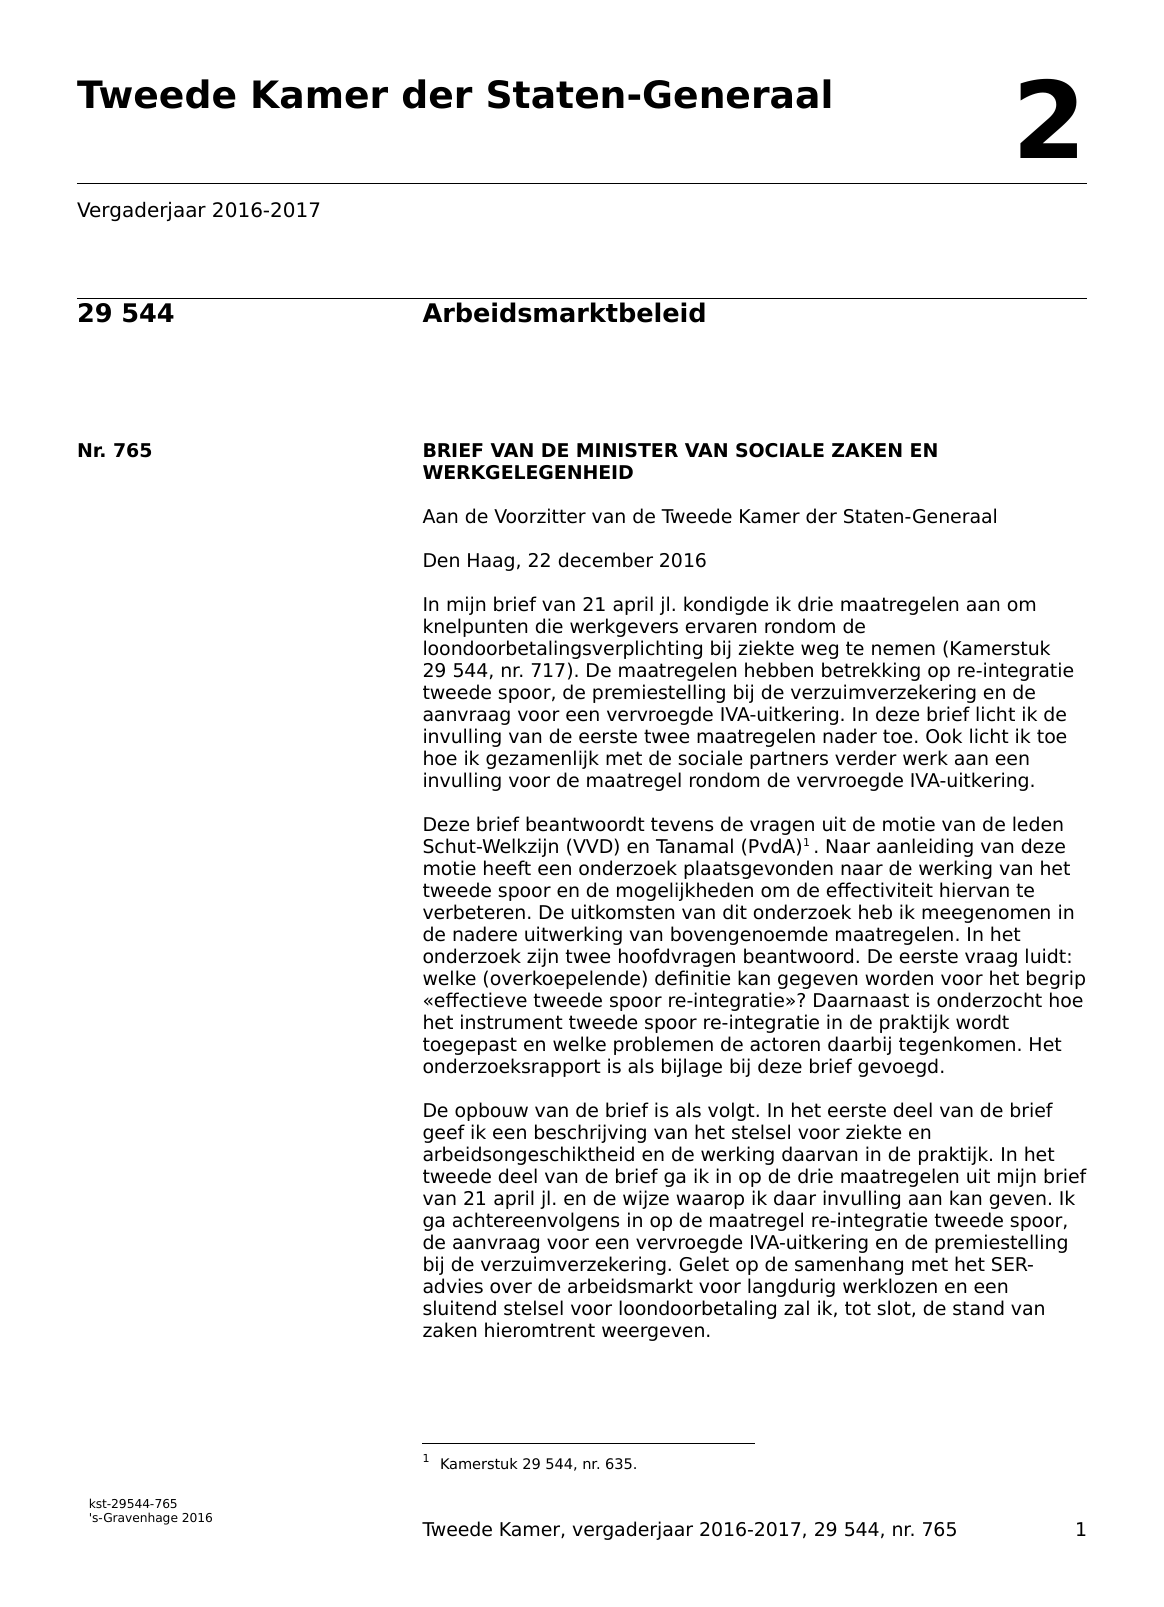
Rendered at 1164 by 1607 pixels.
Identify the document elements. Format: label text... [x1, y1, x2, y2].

text De opbouw van de brief is als volgt. In het eerste deel van de brief geef ik een beschrijving van het stelsel voor ziekte en arbeidsongeschiktheid en de werking daarvan in de praktijk. In het tweede deel van de brief ga ik in op de drie maatregelen uit mijn brief van 21 april jl. en de wijze waarop ik daar invulling aan kan geven. Ik ga achtereenvolgens in op de maatregel re-integratie tweede spoor, de aanvraag voor een vervroegde IVA-uitkering en de premiestelling bij de verzuimverzekering. Gelet op de samenhang met het SER-advies over de arbeidsmarkt voor langdurig werklozen en een sluitend stelsel voor loondoorbetaling zal ik, tot slot, de stand van zaken hieromtrent weergeven. [422, 1100, 1087, 1342]
table_cell Vergaderjaar 2016-2017 [77, 184, 1087, 298]
text 's-Gravenhage 2016 [88, 1511, 323, 1525]
text Aan de Voorzitter van de Tweede Kamer der Staten-Generaal [422, 506, 1087, 528]
text kst-29544-765 [88, 1497, 323, 1511]
table_header Tweede Kamer der Staten-Generaal [77, 59, 886, 183]
text In mijn brief van 21 april jl. kondigde ik drie maatregelen aan om knelpunten die werkgevers ervaren rondom de loondoorbetalingsverplichting bij ziekte weg te nemen (Kamerstuk 29 544, nr. 717). De maatregelen hebben betrekking op re-integratie tweede spoor, de premiestelling bij de verzuimverzekering en de aanvraag voor een vervroegde IVA-uitkering. In deze brief licht ik de invulling van de eerste twee maatregelen nader toe. Ook licht ik toe hoe ik gezamenlijk met de sociale partners verder werk aan een invulling voor de maatregel rondom de vervroegde IVA-uitkering. [422, 594, 1087, 792]
text Deze brief beantwoordt tevens de vragen uit de motie van de leden Schut-Welkzijn (VVD) en Tanamal (PvdA). Naar aanleiding van deze motie heeft een onderzoek plaatsgevonden naar de werking van het tweede spoor en de mogelijkheden om de effectiviteit hiervan te verbeteren. De uitkomsten van dit onderzoek heb ik meegenomen in de nadere uitwerking van bovengenoemde maatregelen. In het onderzoek zijn twee hoofdvragen beantwoord. De eerste vraag luidt: welke (overkoepelende) definitie kan gegeven worden voor het begrip «effectieve tweede spoor re-integratie»? Daarnaast is onderzocht hoe het instrument tweede spoor re-integratie in de praktijk wordt toegepast en welke problemen de actoren daarbij tegenkomen. Het onderzoeksrapport is als bijlage bij deze brief gevoegd. [422, 814, 1087, 1078]
table_header 2 [886, 59, 1087, 183]
subtitle Nr. 765 BRIEF VAN DE MINISTER VAN SOCIALE ZAKEN EN WERKGELEGENHEID [77, 440, 1087, 484]
text Den Haag, 22 december 2016 [422, 550, 1087, 572]
text Kamerstuk 29 544, nr. 635. [422, 1452, 1087, 1474]
subtitle 29 544 Arbeidsmarktbeleid [77, 299, 1087, 329]
